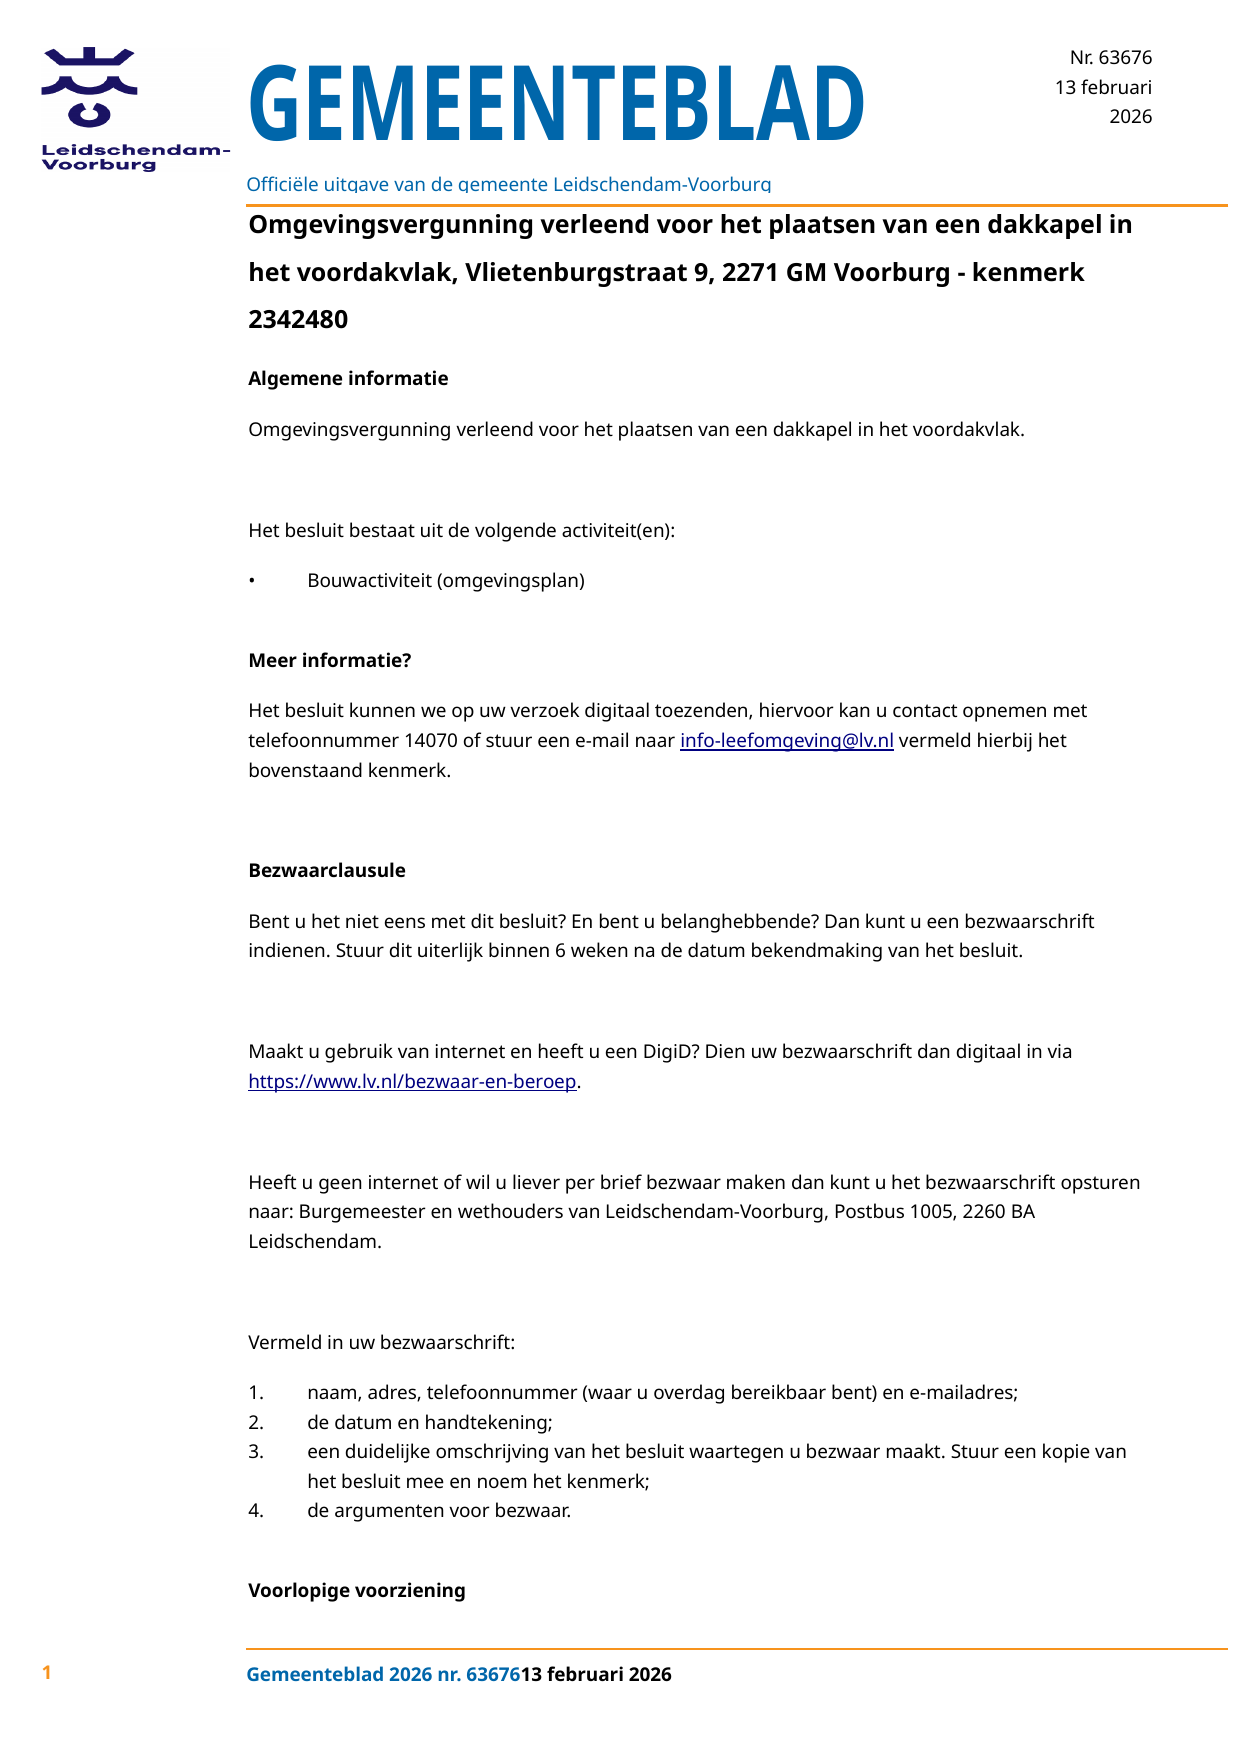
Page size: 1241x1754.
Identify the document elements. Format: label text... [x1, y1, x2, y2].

text Omgevingsvergunning verleend voor het plaatsen van een dakkapel in het voordakvlak. [248, 416, 1152, 442]
text Bezwaarclausule [248, 858, 1152, 883]
text Het besluit kunnen we op uw verzoek digitaal toezenden, hiervoor kan u contact opnemen met telefoonnummer 14070 of stuur een e-mail naar info-leefomgeving@lv.nl vermeld hierbij het bovenstaand kenmerk. [248, 698, 1152, 782]
text Bent u het niet eens met dit besluit? En bent u belanghebbende? Dan kunt u een bezwaarschrift indienen. Stuur dit uiterlijk binnen 6 weken na de datum bekendmaking van het besluit. [248, 908, 1152, 963]
list naam, adres, telefoonnummer (waar u overdag bereikbaar bent) en e-mailadres; [248, 1379, 1152, 1405]
list de datum en handtekening; [248, 1409, 1152, 1434]
text Maakt u gebruik van internet en heeft u een DigiD? Dien uw bezwaarschrift dan digitaal in via https://www.lv.nl/bezwaar-en-beroep. [248, 1038, 1152, 1094]
text Heeft u geen internet of wil u liever per brief bezwaar maken dan kunt u het bezwaarschrift opsturen naar: Burgemeester en wethouders van Leidschendam-Voorburg, Postbus 1005, 2260 BA Leidschendam. [248, 1169, 1152, 1254]
list Bouwactiviteit (omgevingsplan) [248, 567, 1152, 593]
list de argumenten voor bezwaar. [248, 1498, 1152, 1523]
text Het besluit bestaat uit de volgende activiteit(en): [248, 517, 1152, 542]
picture [41, 47, 231, 172]
text Voorlopige voorziening [248, 1578, 1152, 1603]
list een duidelijke omschrijving van het besluit waartegen u bezwaar maakt. Stuur een kopie van het besluit mee en noem het kenmerk; [248, 1438, 1152, 1494]
text Algemene informatie [248, 366, 1152, 391]
text Vermeld in uw bezwaarschrift: [248, 1329, 1152, 1354]
text Meer informatie? [248, 647, 1152, 673]
text Omgevingsvergunning verleend voor het plaatsen van een dakkapel in het voordakvlak, Vlietenburgstraat 9, 2271 GM Voorburg - kenmerk 2342480 [248, 207, 1152, 336]
